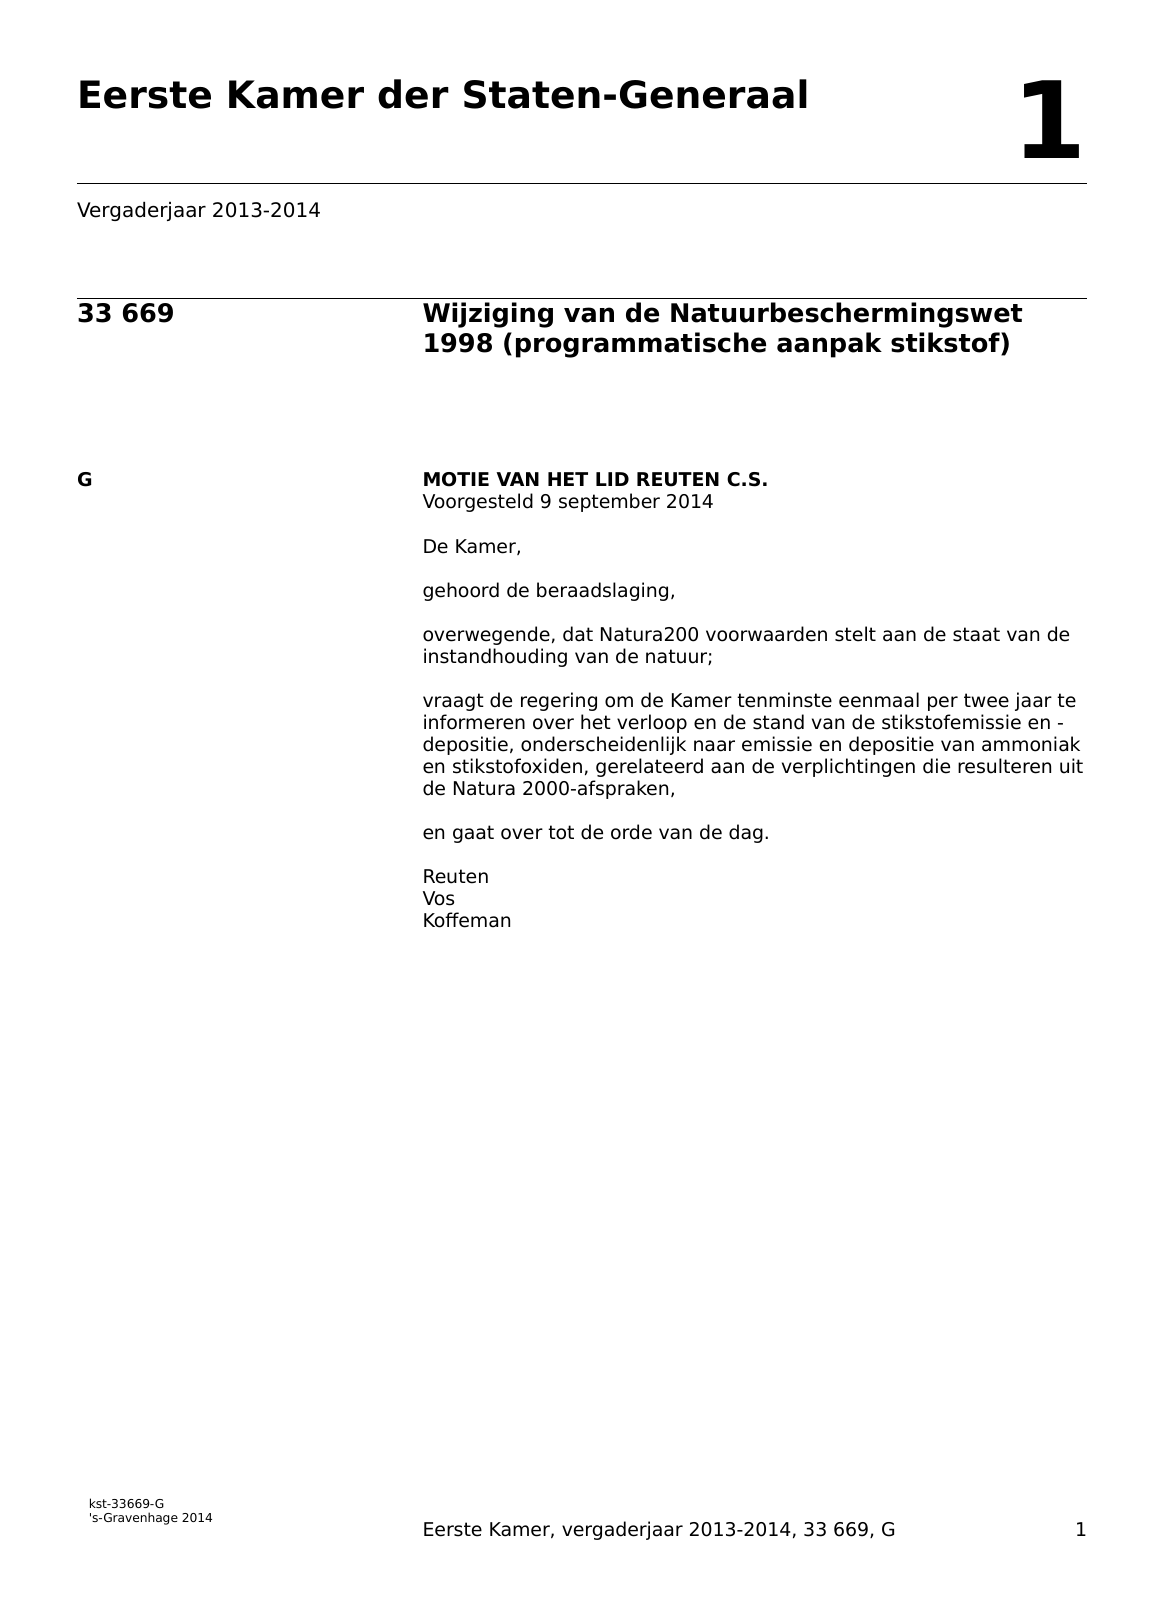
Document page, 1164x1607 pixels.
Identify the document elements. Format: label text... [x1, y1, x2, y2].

text overwegende, dat Natura200 voorwaarden stelt aan de staat van de instandhouding van de natuur; [422, 624, 1087, 668]
text De Kamer, [422, 536, 1087, 557]
text vraagt de regering om de Kamer tenminste eenmaal per twee jaar te informeren over het verloop en de stand van de stikstofemissie en -depositie, onderscheidenlijk naar emissie en depositie van ammoniak en stikstofoxiden, gerelateerd aan de verplichtingen die resulteren uit de Natura 2000-afspraken, [422, 690, 1087, 800]
text 's-Gravenhage 2014 [88, 1511, 323, 1525]
subtitle G MOTIE VAN HET LID REUTEN C.S. [77, 469, 1087, 491]
text Reuten [422, 866, 1087, 888]
text Voorgesteld 9 september 2014 [422, 491, 1087, 513]
text gehoord de beraadslaging, [422, 580, 1087, 602]
table_header Eerste Kamer der Staten-Generaal [77, 59, 886, 183]
text en gaat over tot de orde van de dag. [422, 822, 1087, 844]
subtitle 33 669 Wijziging van de Natuurbeschermingswet 1998 (programmatische aanpak stikstof) [77, 299, 1087, 358]
table_header 1 [886, 59, 1087, 183]
text kst-33669-G [88, 1497, 323, 1511]
table_cell Vergaderjaar 2013-2014 [77, 184, 1087, 298]
text Vos [422, 888, 1087, 910]
text Koffeman [422, 910, 1087, 932]
